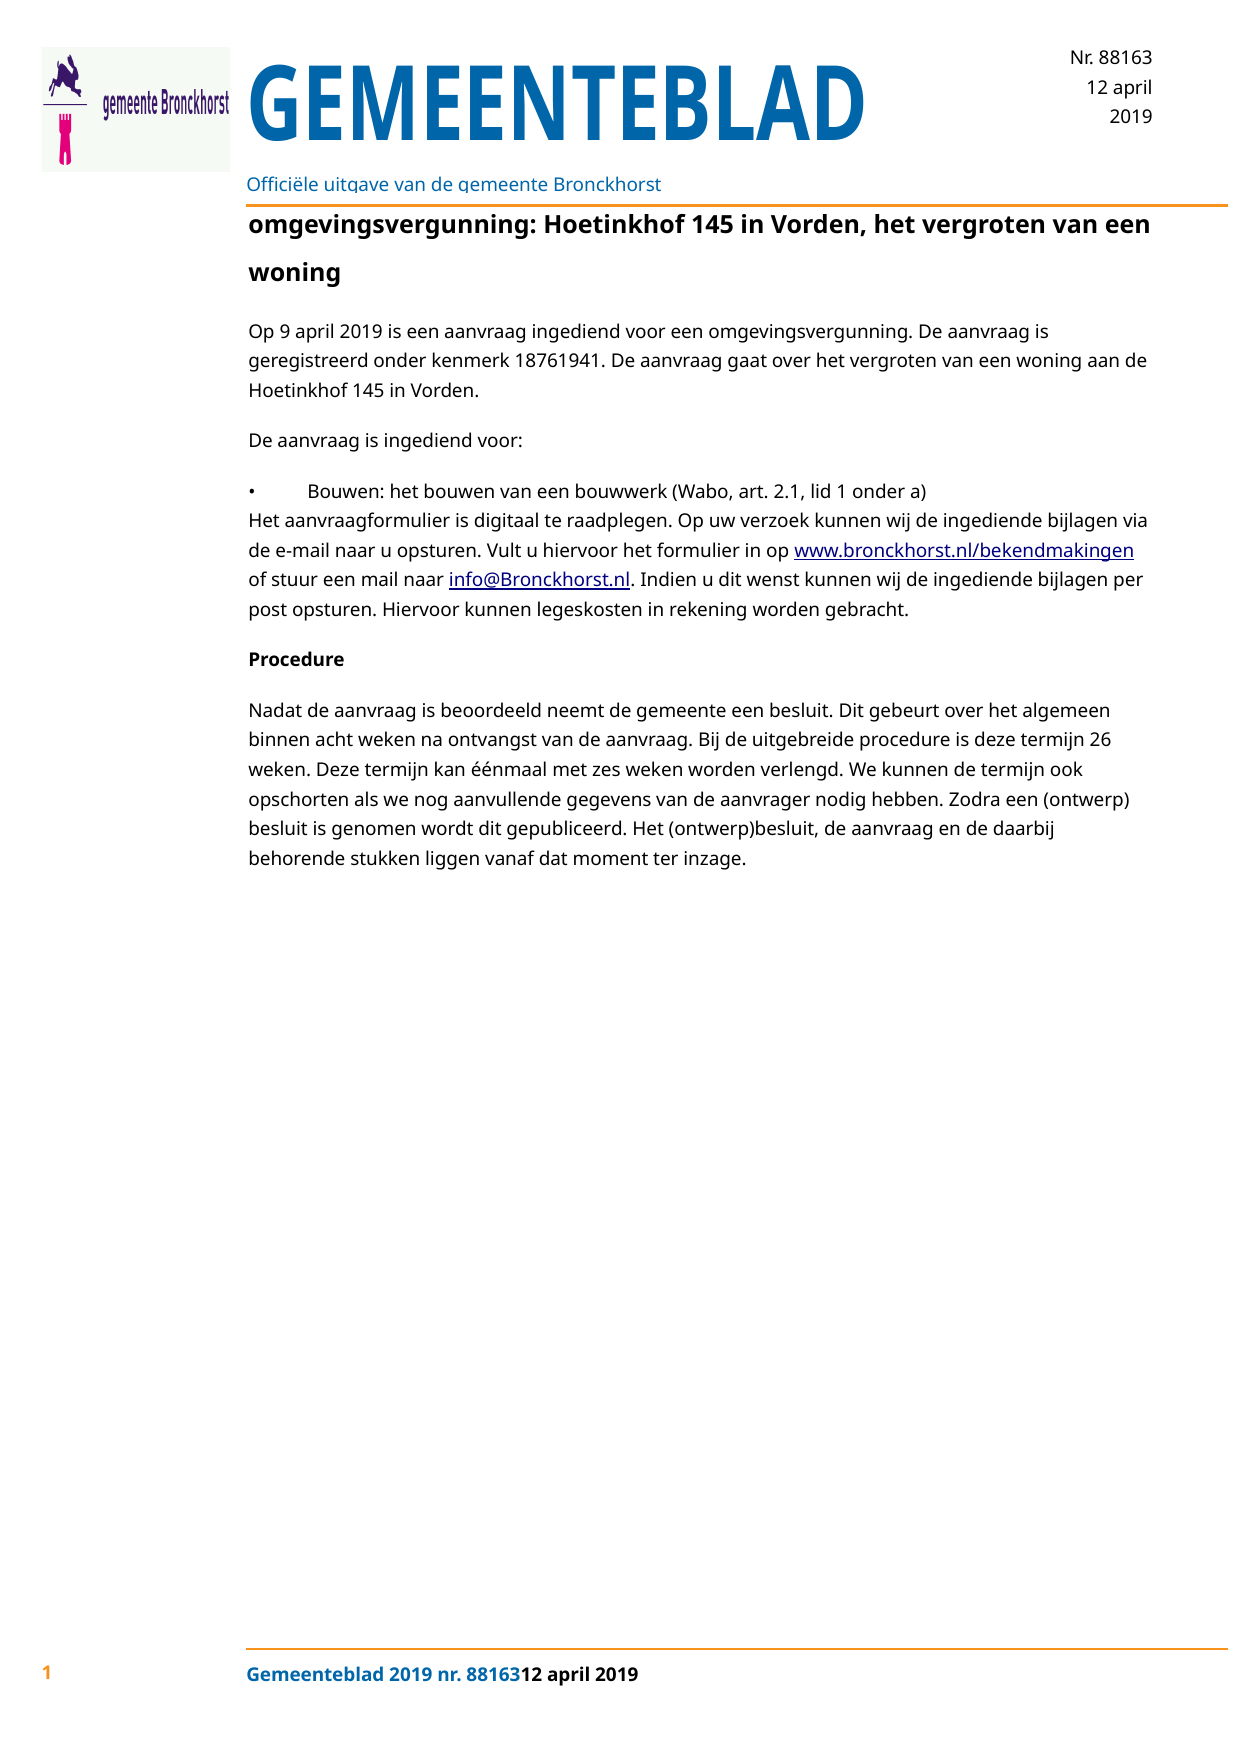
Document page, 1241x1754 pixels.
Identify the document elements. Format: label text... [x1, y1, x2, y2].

text Procedure [248, 647, 1152, 672]
text De aanvraag is ingediend voor: [248, 427, 1152, 453]
picture [41, 47, 231, 172]
text Het aanvraagformulier is digitaal te raadplegen. Op uw verzoek kunnen wij de ingediende bijlagen via de e-mail naar u opsturen. Vult u hiervoor het formulier in op www.bronckhorst.nl/bekendmakingen of stuur een mail naar info@Bronckhorst.nl. Indien u dit wenst kunnen wij de ingediende bijlagen per post opsturen. Hiervoor kunnen legeskosten in rekening worden gebracht. [248, 507, 1152, 622]
list Bouwen: het bouwen van een bouwwerk (Wabo, art. 2.1, lid 1 onder a) [248, 478, 1152, 504]
text Nadat de aanvraag is beoordeeld neemt de gemeente een besluit. Dit gebeurt over het algemeen binnen acht weken na ontvangst van de aanvraag. Bij de uitgebreide procedure is deze termijn 26 weken. Deze termijn kan éénmaal met zes weken worden verlengd. We kunnen de termijn ook opschorten als we nog aanvullende gegevens van de aanvrager nodig hebben. Zodra een (ontwerp) besluit is genomen wordt dit gepubliceerd. Het (ontwerp)besluit, de aanvraag en de daarbij behorende stukken liggen vanaf dat moment ter inzage. [248, 697, 1152, 871]
text omgevingsvergunning: Hoetinkhof 145 in Vorden, het vergroten van een woning [248, 207, 1152, 288]
text Op 9 april 2019 is een aanvraag ingediend voor een omgevingsvergunning. De aanvraag is geregistreerd onder kenmerk 18761941. De aanvraag gaat over het vergroten van een woning aan de Hoetinkhof 145 in Vorden. [248, 318, 1152, 403]
